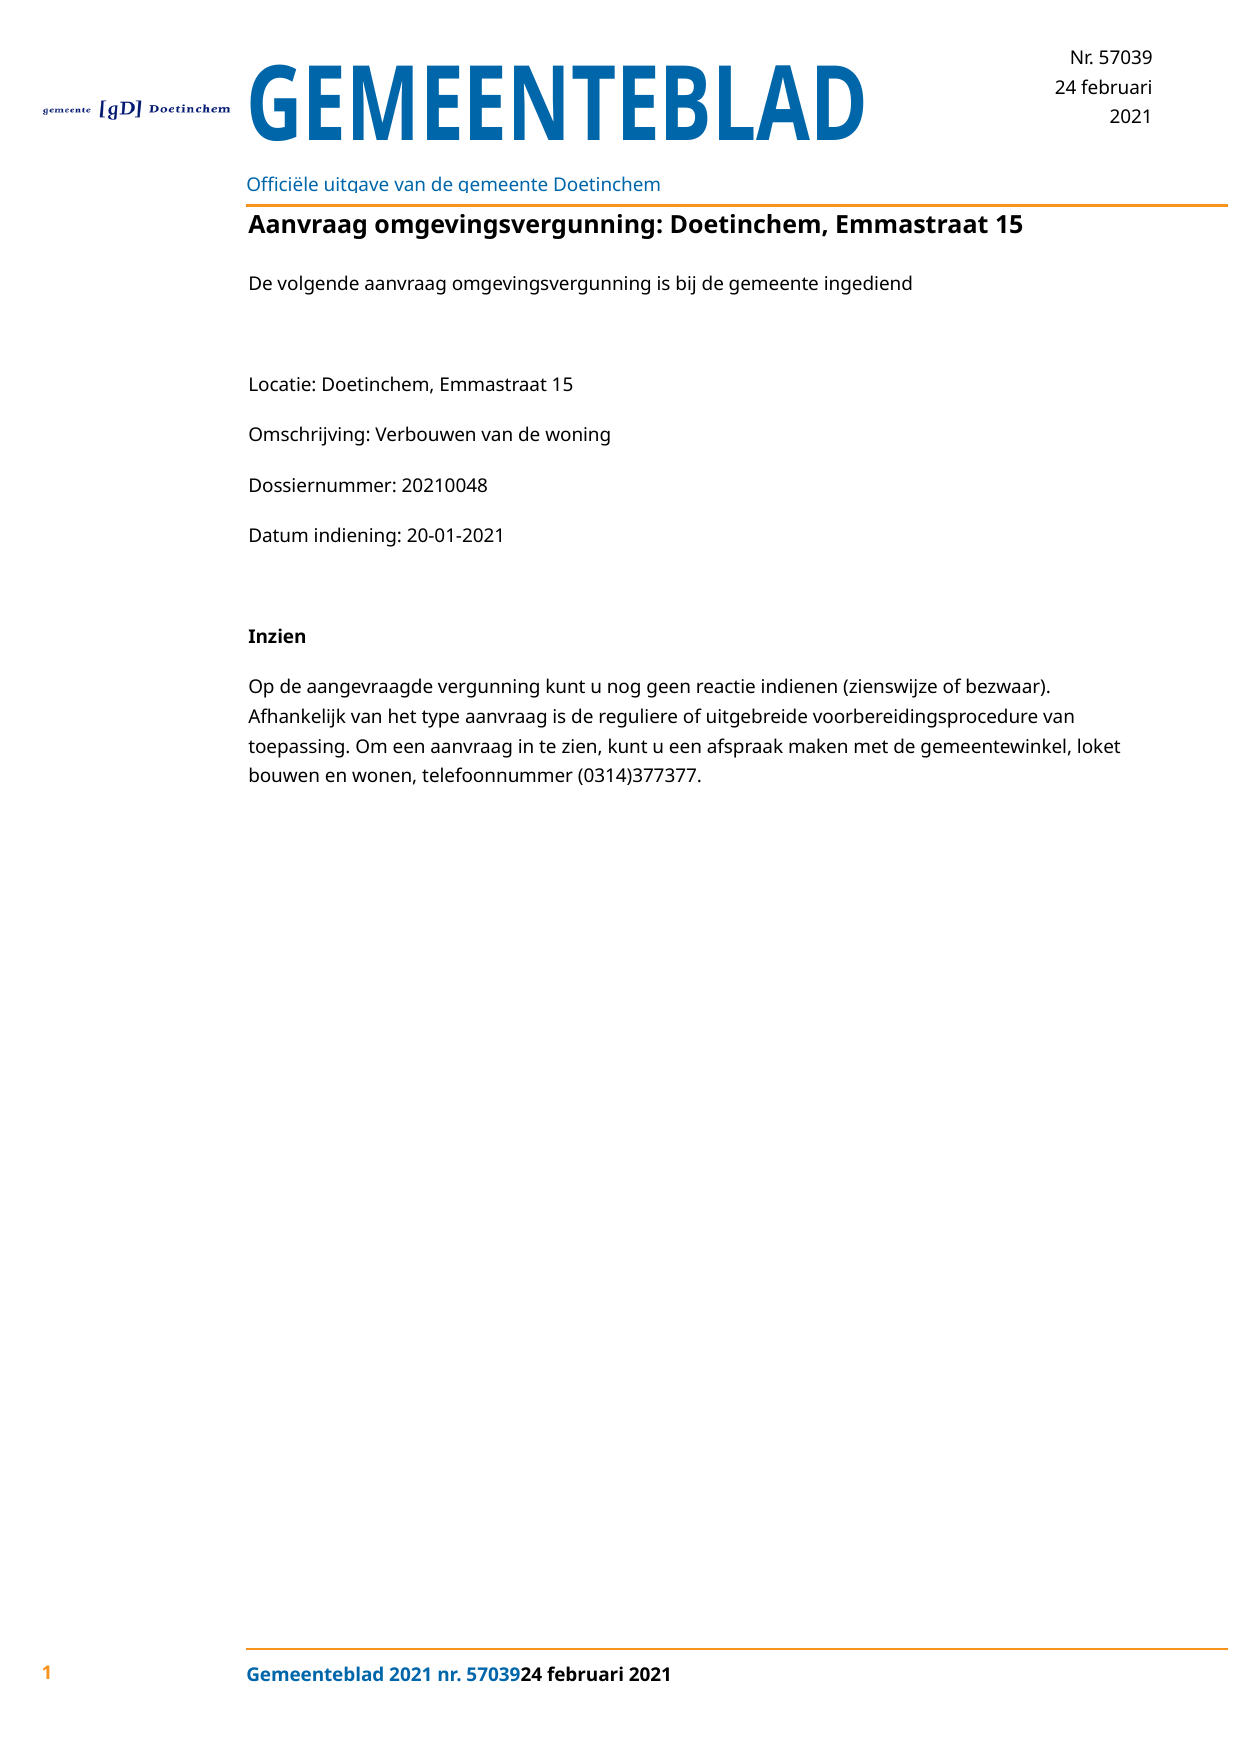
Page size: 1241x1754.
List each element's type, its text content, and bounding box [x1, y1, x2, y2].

picture [41, 47, 231, 172]
text Op de aangevraagde vergunning kunt u nog geen reactie indienen (zienswijze of bezwaar). Afhankelijk van het type aanvraag is de reguliere of uitgebreide voorbereidingsprocedure van toepassing. Om een aanvraag in te zien, kunt u een afspraak maken met de gemeentewinkel, loket bouwen en wonen, telefoonnummer (0314)377377. [248, 674, 1152, 788]
text Omschrijving: Verbouwen van de woning [248, 422, 1152, 447]
text Datum indiening: 20-01-2021 [248, 522, 1152, 548]
text Dossiernummer: 20210048 [248, 472, 1152, 498]
text Locatie: Doetinchem, Emmastraat 15 [248, 371, 1152, 397]
text Inzien [248, 623, 1152, 649]
text Aanvraag omgevingsvergunning: Doetinchem, Emmastraat 15 [248, 207, 1152, 241]
text De volgende aanvraag omgevingsvergunning is bij de gemeente ingediend [248, 270, 1152, 296]
